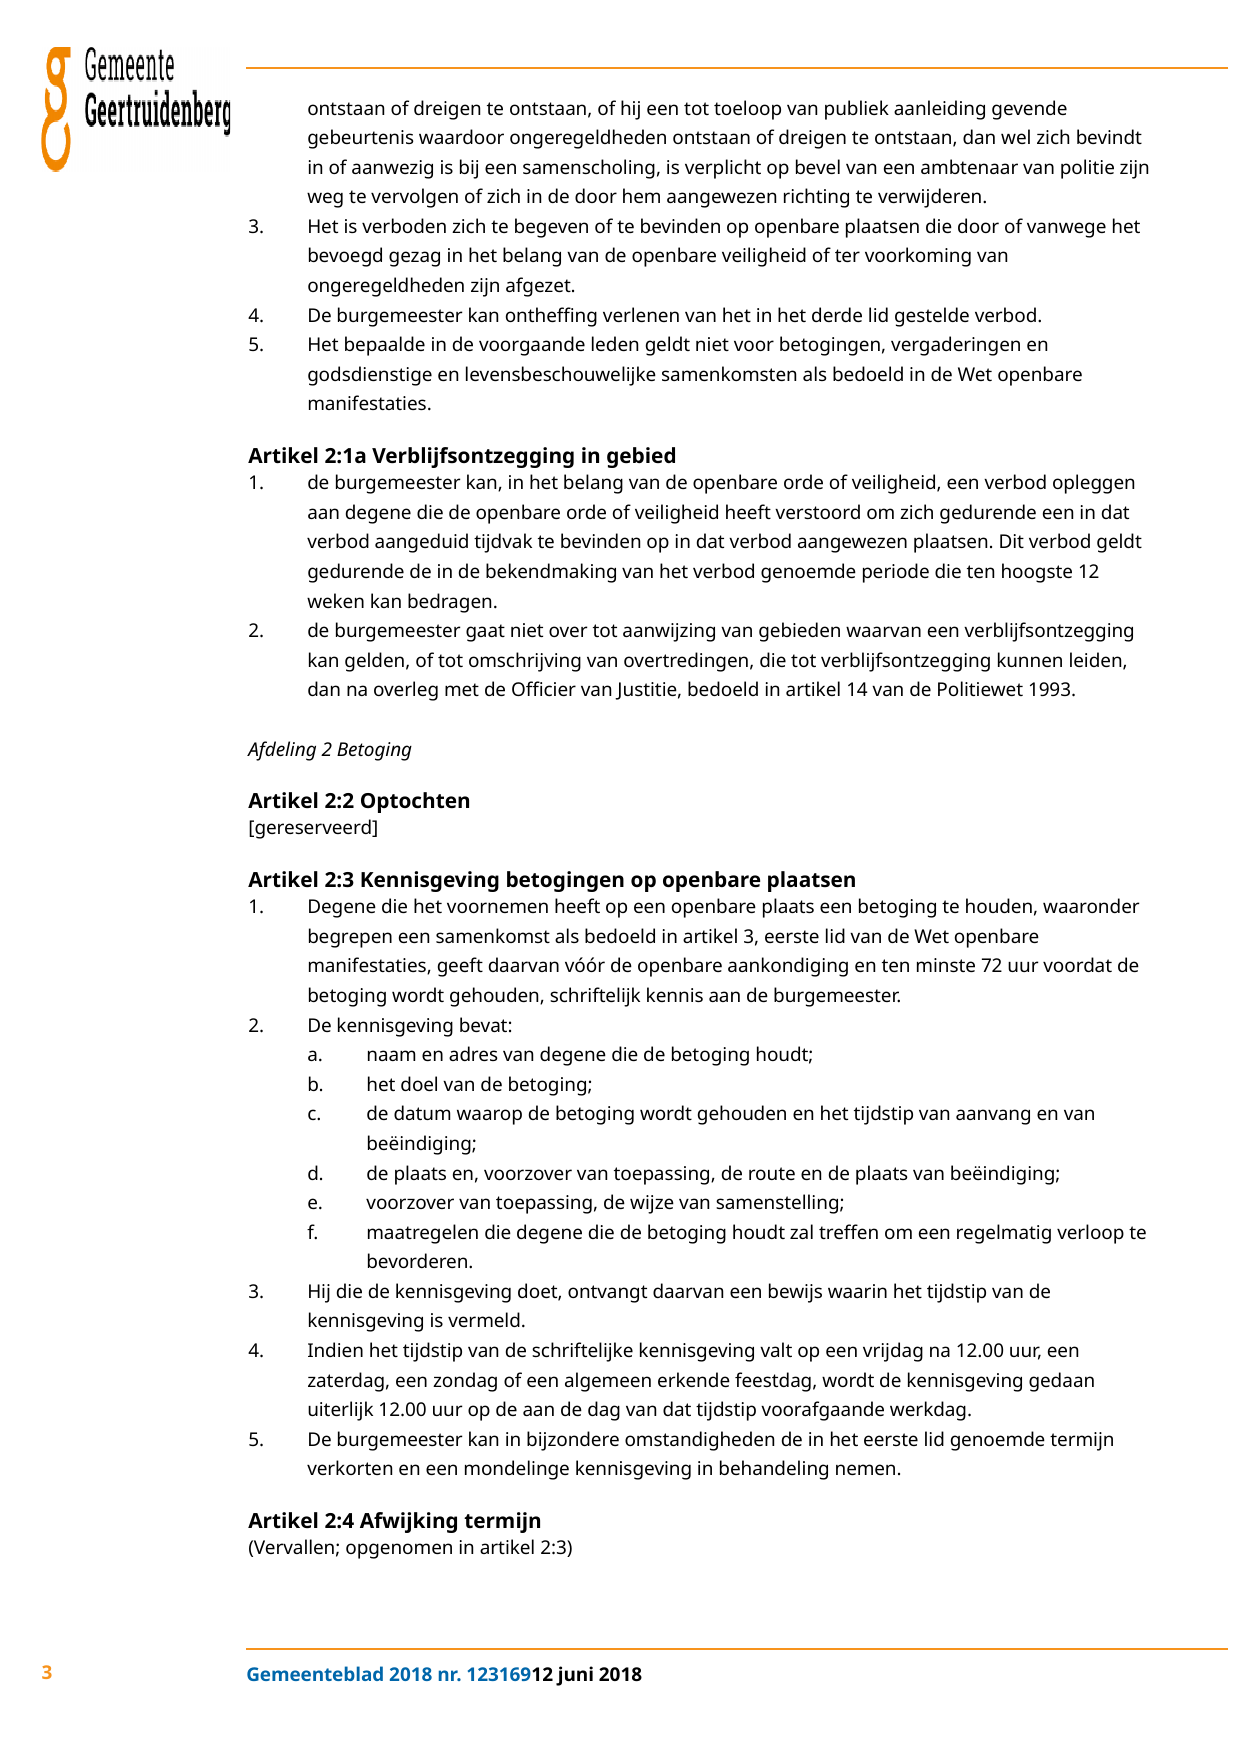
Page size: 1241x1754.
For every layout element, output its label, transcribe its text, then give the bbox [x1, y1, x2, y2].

list de burgemeester kan, in het belang van de openbare orde of veiligheid, een verbod opleggen aan degene die de openbare orde of veiligheid heeft verstoord om zich gedurende een in dat verbod aangeduid tijdvak te bevinden op in dat verbod aangewezen plaatsen. Dit verbod geldt gedurende de in de bekendmaking van het verbod genoemde periode die ten hoogste 12 weken kan bedragen. [248, 469, 1152, 613]
list de datum waarop de betoging wordt gehouden en het tijdstip van aanvang en van beëindiging; [307, 1101, 1152, 1156]
text Artikel 2:1a Verblijfsontzegging in gebied [248, 441, 1152, 469]
list Degene die het voornemen heeft op een openbare plaats een betoging te houden, waaronder begrepen een samenkomst als bedoeld in artikel 3, eerste lid van de Wet openbare manifestaties, geeft daarvan vóór de openbare aankondiging en ten minste 72 uur voordat de betoging wordt gehouden, schriftelijk kennis aan de burgemeester. [248, 893, 1152, 1008]
text Artikel 2:4 Afwijking termijn [248, 1506, 1152, 1534]
text (Vervallen; opgenomen in artikel 2:3) [248, 1534, 1152, 1560]
list Het bepaalde in de voorgaande leden geldt niet voor betogingen, vergaderingen en godsdienstige en levensbeschouwelijke samenkomsten als bedoeld in de Wet openbare manifestaties. [248, 331, 1152, 416]
list maatregelen die degene die de betoging houdt zal treffen om een regelmatig verloop te bevorderen. [307, 1219, 1152, 1274]
text Artikel 2:3 Kennisgeving betogingen op openbare plaatsen [248, 865, 1152, 893]
list De burgemeester kan ontheffing verlenen van het in het derde lid gestelde verbod. [248, 302, 1152, 328]
list de burgemeester gaat niet over tot aanwijzing van gebieden waarvan een verblijfsontzegging kan gelden, of tot omschrijving van overtredingen, die tot verblijfsontzegging kunnen leiden, dan na overleg met de Officier van Justitie, bedoeld in artikel 14 van de Politiewet 1993. [248, 617, 1152, 702]
text [gereserveerd] [248, 814, 1152, 840]
picture [41, 47, 231, 172]
list ontstaan of dreigen te ontstaan, of hij een tot toeloop van publiek aanleiding gevende gebeurtenis waardoor ongeregeldheden ontstaan of dreigen te ontstaan, dan wel zich bevindt in of aanwezig is bij een samenscholing, is verplicht op bevel van een ambtenaar van politie zijn weg te vervolgen of zich in de door hem aangewezen richting te verwijderen. [248, 95, 1152, 209]
list De burgemeester kan in bijzondere omstandigheden de in het eerste lid genoemde termijn verkorten en een mondelinge kennisgeving in behandeling nemen. [248, 1426, 1152, 1481]
list Het is verboden zich te begeven of te bevinden op openbare plaatsen die door of vanwege het bevoegd gezag in het belang van de openbare veiligheid of ter voorkoming van ongeregeldheden zijn afgezet. [248, 213, 1152, 298]
text Afdeling 2 Betoging [248, 736, 1152, 761]
list Indien het tijdstip van de schriftelijke kennisgeving valt op een vrijdag na 12.00 uur, een zaterdag, een zondag of een algemeen erkende feestdag, wordt de kennisgeving gedaan uiterlijk 12.00 uur op de aan de dag van dat tijdstip voorafgaande werkdag. [248, 1337, 1152, 1422]
text Artikel 2:2 Optochten [248, 786, 1152, 814]
list De kennisgeving bevat: [248, 1012, 1152, 1037]
list het doel van de betoging; [307, 1071, 1152, 1097]
list voorzover van toepassing, de wijze van samenstelling; [307, 1189, 1152, 1215]
list de plaats en, voorzover van toepassing, de route en de plaats van beëindiging; [307, 1160, 1152, 1185]
list Hij die de kennisgeving doet, ontvangt daarvan een bewijs waarin het tijdstip van de kennisgeving is vermeld. [248, 1278, 1152, 1333]
list naam en adres van degene die de betoging houdt; [307, 1041, 1152, 1067]
